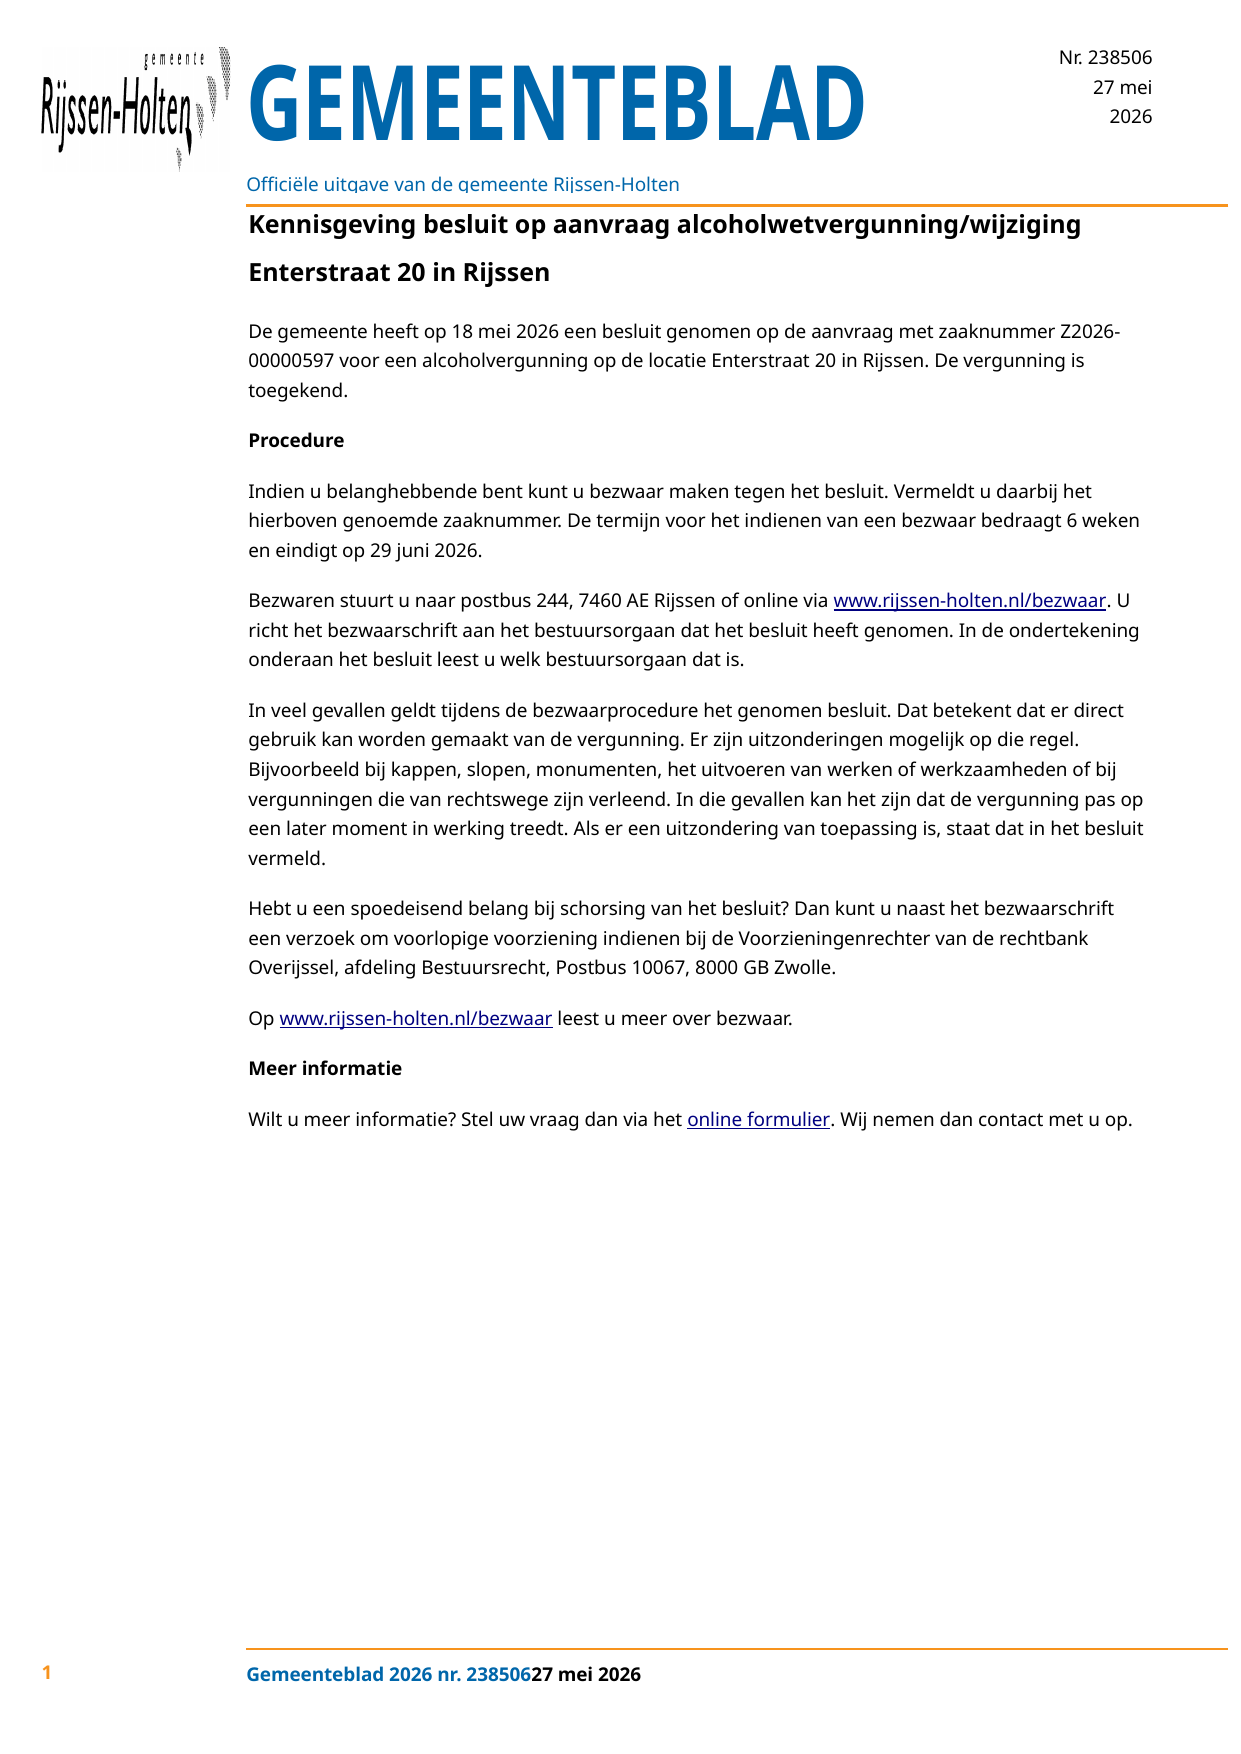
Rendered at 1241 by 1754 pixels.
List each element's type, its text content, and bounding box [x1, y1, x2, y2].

text Bezwaren stuurt u naar postbus 244, 7460 AE Rijssen of online via www.rijssen-holten.nl/bezwaar. U richt het bezwaarschrift aan het bestuursorgaan dat het besluit heeft genomen. In de ondertekening onderaan het besluit leest u welk bestuursorgaan dat is. [248, 587, 1152, 672]
text De gemeente heeft op 18 mei 2026 een besluit genomen op de aanvraag met zaaknummer Z2026-00000597 voor een alcoholvergunning op de locatie Enterstraat 20 in Rijssen. De vergunning is toegekend. [248, 318, 1152, 403]
picture [41, 47, 231, 172]
text Kennisgeving besluit op aanvraag alcoholwetvergunning/wijziging Enterstraat 20 in Rijssen [248, 207, 1152, 288]
text Wilt u meer informatie? Stel uw vraag dan via het online formulier. Wij nemen dan contact met u op. [248, 1106, 1152, 1132]
text Hebt u een spoedeisend belang bij schorsing van het besluit? Dan kunt u naast het bezwaarschrift een verzoek om voorlopige voorziening indienen bij de Voorzieningenrechter van de rechtbank Overijssel, afdeling Bestuursrecht, Postbus 10067, 8000 GB Zwolle. [248, 895, 1152, 980]
text Meer informatie [248, 1055, 1152, 1081]
text Procedure [248, 427, 1152, 453]
text Indien u belanghebbende bent kunt u bezwaar maken tegen het besluit. Vermeldt u daarbij het hierboven genoemde zaaknummer. De termijn voor het indienen van een bezwaar bedraagt 6 weken en eindigt op 29 juni 2026. [248, 478, 1152, 563]
text In veel gevallen geldt tijdens de bezwaarprocedure het genomen besluit. Dat betekent dat er direct gebruik kan worden gemaakt van de vergunning. Er zijn uitzonderingen mogelijk op die regel. Bijvoorbeeld bij kappen, slopen, monumenten, het uitvoeren van werken of werkzaamheden of bij vergunningen die van rechtswege zijn verleend. In die gevallen kan het zijn dat de vergunning pas op een later moment in werking treedt. Als er een uitzondering van toepassing is, staat dat in het besluit vermeld. [248, 697, 1152, 871]
text Op www.rijssen-holten.nl/bezwaar leest u meer over bezwaar. [248, 1005, 1152, 1031]
